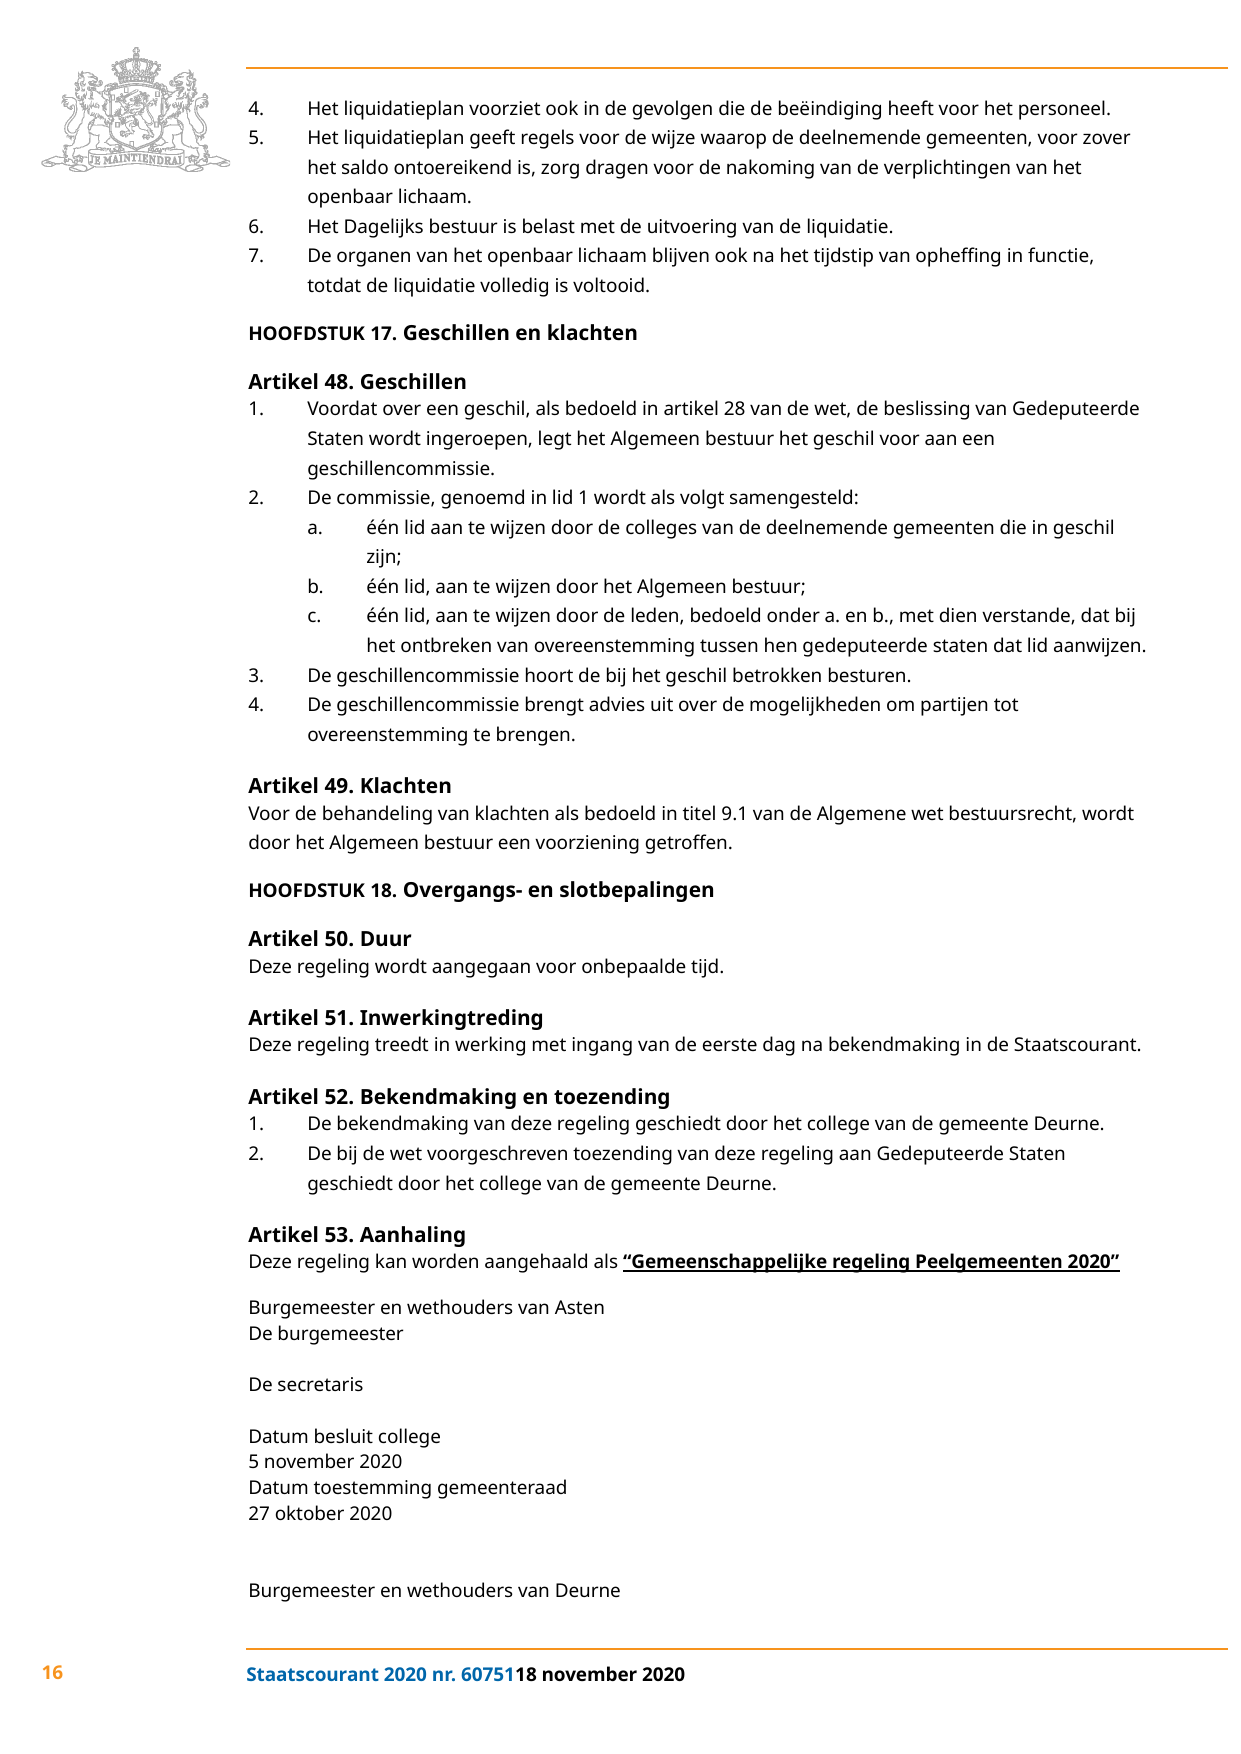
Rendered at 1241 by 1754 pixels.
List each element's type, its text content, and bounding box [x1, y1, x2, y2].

list Het liquidatieplan voorziet ook in de gevolgen die de beëindiging heeft voor het personeel. [248, 95, 1152, 121]
text De secretaris [248, 1371, 1152, 1397]
list De bij de wet voorgeschreven toezending van deze regeling aan Gedeputeerde Staten geschiedt door het college van de gemeente Deurne. [248, 1140, 1152, 1195]
text Artikel 51. Inwerkingtreding [248, 1003, 1152, 1032]
text Burgemeester en wethouders van Deurne [248, 1577, 1152, 1603]
text Deze regeling kan worden aangehaald als “Gemeenschappelijke regeling Peelgemeenten 2020” [248, 1248, 1152, 1274]
list De geschillencommissie brengt advies uit over de mogelijkheden om partijen tot overeenstemming te brengen. [248, 691, 1152, 747]
list De commissie, genoemd in lid 1 wordt als volgt samengesteld: [248, 484, 1152, 510]
list één lid, aan te wijzen door het Algemeen bestuur; [307, 573, 1152, 599]
text De burgemeester [248, 1320, 1152, 1346]
text Datum besluit college [248, 1423, 1152, 1448]
text Artikel 48. Geschillen [248, 367, 1152, 396]
list één lid, aan te wijzen door de leden, bedoeld onder a. en b., met dien verstande, dat bij het ontbreken van overeenstemming tussen hen gedeputeerde staten dat lid aanwijzen. [307, 603, 1152, 658]
text HOOFDSTUK 18. Overgangs- en slotbepalingen [248, 875, 1152, 903]
text Artikel 49. Klachten [248, 771, 1152, 800]
text Voor de behandeling van klachten als bedoeld in titel 9.1 van de Algemene wet bestuursrecht, wordt door het Algemeen bestuur een voorziening getroffen. [248, 800, 1152, 855]
list De bekendmaking van deze regeling geschiedt door het college van de gemeente Deurne. [248, 1111, 1152, 1136]
text Datum toestemming gemeenteraad [248, 1474, 1152, 1500]
picture [41, 47, 231, 172]
list De organen van het openbaar lichaam blijven ook na het tijdstip van opheffing in functie, totdat de liquidatie volledig is voltooid. [248, 243, 1152, 298]
list De geschillencommissie hoort de bij het geschil betrokken besturen. [248, 662, 1152, 688]
text Artikel 50. Duur [248, 924, 1152, 953]
list Het Dagelijks bestuur is belast met de uitvoering van de liquidatie. [248, 213, 1152, 239]
text 5 november 2020 [248, 1448, 1152, 1474]
text Deze regeling treedt in werking met ingang van de eerste dag na bekendmaking in de Staatscourant. [248, 1032, 1152, 1057]
list Voordat over een geschil, als bedoeld in artikel 28 van de wet, de beslissing van Gedeputeerde Staten wordt ingeroepen, legt het Algemeen bestuur het geschil voor aan een geschillencommissie. [248, 396, 1152, 481]
text Burgemeester en wethouders van Asten [248, 1294, 1152, 1320]
text 27 oktober 2020 [248, 1500, 1152, 1526]
text Artikel 53. Aanhaling [248, 1220, 1152, 1248]
text Deze regeling wordt aangegaan voor onbepaalde tijd. [248, 953, 1152, 978]
text Artikel 52. Bekendmaking en toezending [248, 1082, 1152, 1111]
text HOOFDSTUK 17. Geschillen en klachten [248, 318, 1152, 346]
list Het liquidatieplan geeft regels voor de wijze waarop de deelnemende gemeenten, voor zover het saldo ontoereikend is, zorg dragen voor de nakoming van de verplichtingen van het openbaar lichaam. [248, 124, 1152, 209]
list één lid aan te wijzen door de colleges van de deelnemende gemeenten die in geschil zijn; [307, 514, 1152, 569]
